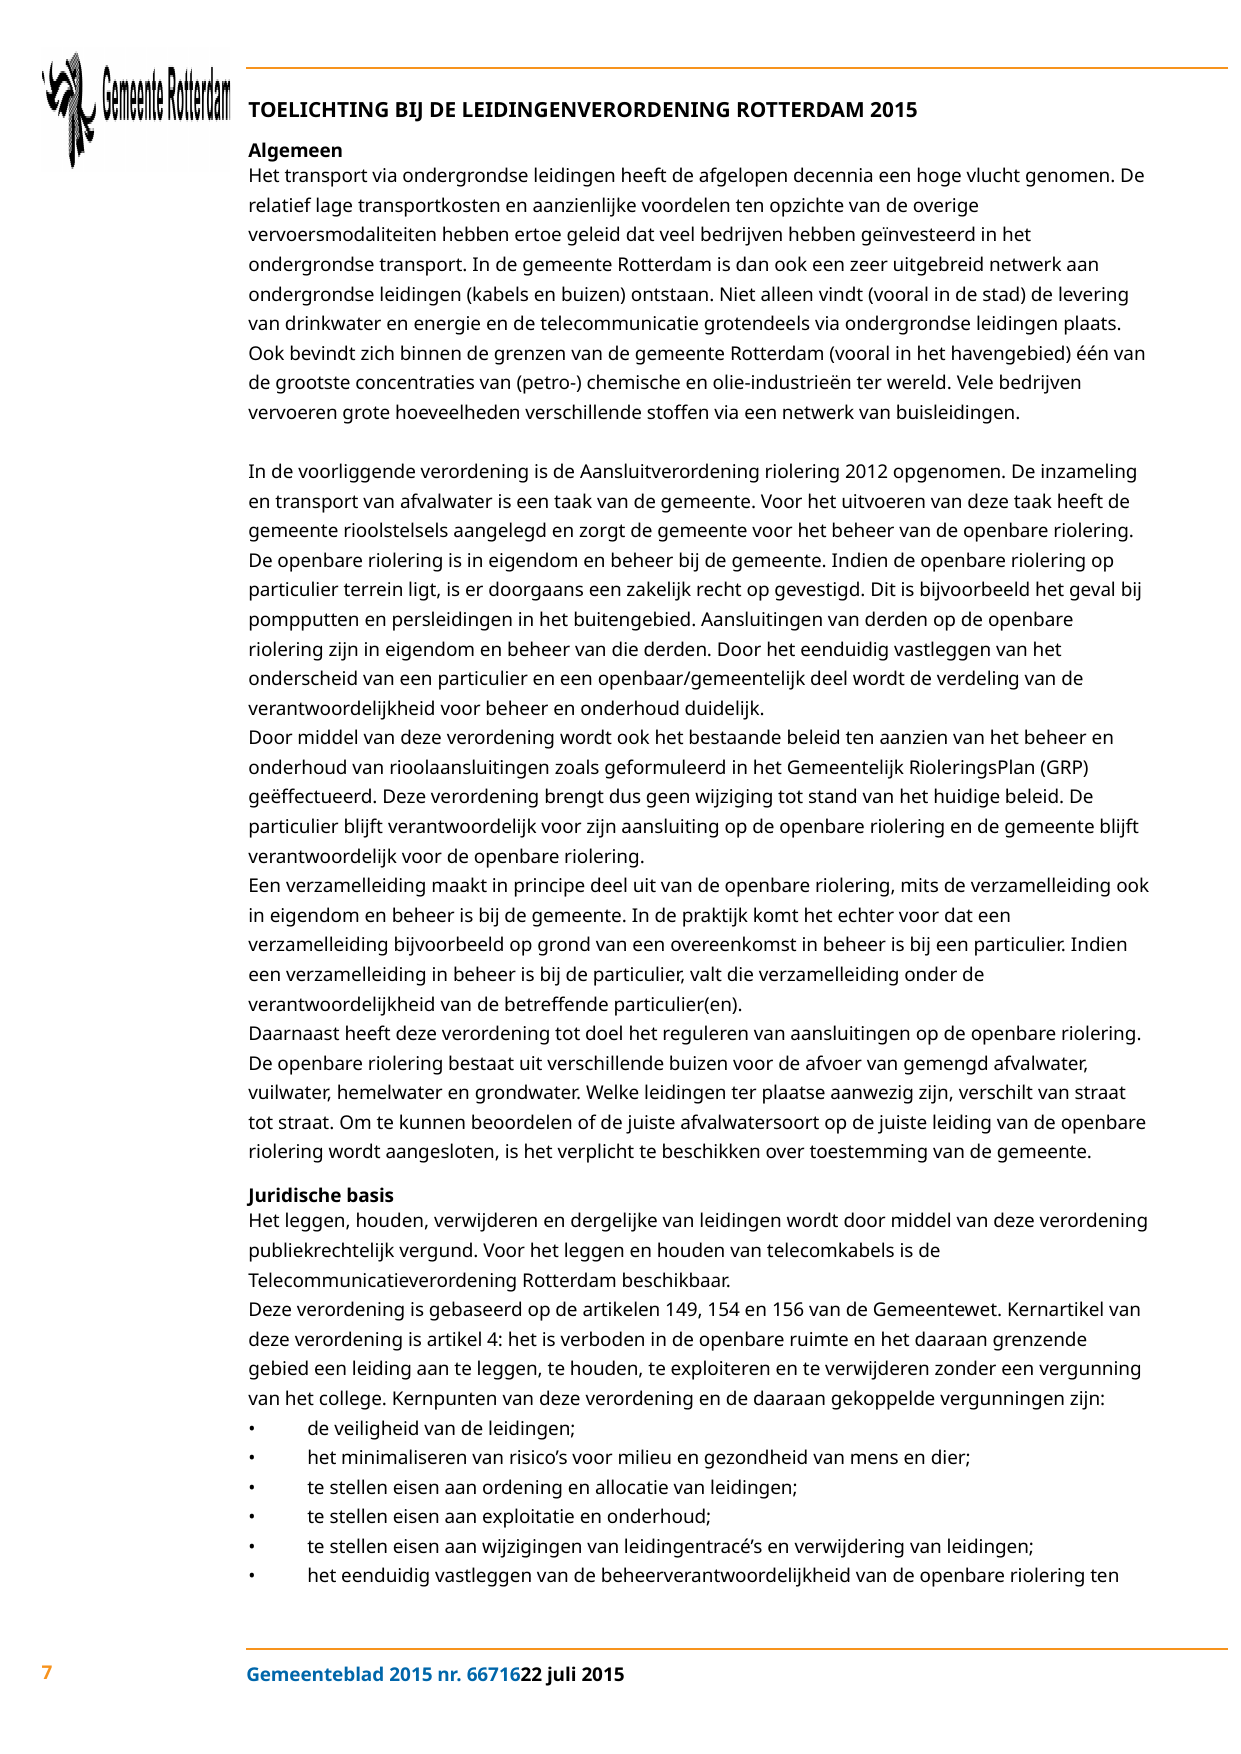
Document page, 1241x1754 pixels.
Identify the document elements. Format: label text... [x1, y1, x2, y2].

text Door middel van deze verordening wordt ook het bestaande beleid ten aanzien van het beheer en onderhoud van rioolaansluitingen zoals geformuleerd in het Gemeentelijk RioleringsPlan (GRP) geëffectueerd. Deze verordening brengt dus geen wijziging tot stand van het huidige beleid. De particulier blijft verantwoordelijk voor zijn aansluiting op de openbare riolering en de gemeente blijft verantwoordelijk voor de openbare riolering. [248, 724, 1152, 869]
text Het leggen, houden, verwijderen en dergelijke van leidingen wordt door middel van deze verordening publiekrechtelijk vergund. Voor het leggen en houden van telecomkabels is de Telecommunicatieverordening Rotterdam beschikbaar. [248, 1208, 1152, 1292]
text In de voorliggende verordening is de Aansluitverordening riolering 2012 opgenomen. De inzameling en transport van afvalwater is een taak van de gemeente. Voor het uitvoeren van deze taak heeft de gemeente rioolstelsels aangelegd en zorgt de gemeente voor het beheer van de openbare riolering. De openbare riolering is in eigendom en beheer bij de gemeente. Indien de openbare riolering op particulier terrein ligt, is er doorgaans een zakelijk recht op gevestigd. Dit is bijvoorbeeld het geval bij pompputten en persleidingen in het buitengebied. Aansluitingen van derden op de openbare riolering zijn in eigendom en beheer van die derden. Door het eenduidig vastleggen van het onderscheid van een particulier en een openbaar/gemeentelijk deel wordt de verdeling van de verantwoordelijkheid voor beheer en onderhoud duidelijk. [248, 458, 1152, 721]
text Algemeen [248, 137, 1152, 162]
text TOELICHTING BIJ DE LEIDINGENVERORDENING ROTTERDAM 2015 [248, 95, 1152, 123]
list te stellen eisen aan exploitatie en onderhoud; [248, 1503, 1152, 1529]
list te stellen eisen aan ordening en allocatie van leidingen; [248, 1474, 1152, 1499]
text Juridische basis [248, 1182, 1152, 1208]
picture [41, 47, 231, 172]
text Het transport via ondergrondse leidingen heeft de afgelopen decennia een hoge vlucht genomen. De relatief lage transportkosten en aanzienlijke voordelen ten opzichte van de overige vervoersmodaliteiten hebben ertoe geleid dat veel bedrijven hebben geïnvesteerd in het ondergrondse transport. In de gemeente Rotterdam is dan ook een zeer uitgebreid netwerk aan ondergrondse leidingen (kabels en buizen) ontstaan. Niet alleen vindt (vooral in de stad) de levering van drinkwater en energie en de telecommunicatie grotendeels via ondergrondse leidingen plaats. Ook bevindt zich binnen de grenzen van de gemeente Rotterdam (vooral in het havengebied) één van de grootste concentraties van (petro-) chemische en olie-industrieën ter wereld. Vele bedrijven vervoeren grote hoeveelheden verschillende stoffen via een netwerk van buisleidingen. [248, 162, 1152, 425]
text Een verzamelleiding maakt in principe deel uit van de openbare riolering, mits de verzamelleiding ook in eigendom en beheer is bij de gemeente. In de praktijk komt het echter voor dat een verzamelleiding bijvoorbeeld op grond van een overeenkomst in beheer is bij een particulier. Indien een verzamelleiding in beheer is bij de particulier, valt die verzamelleiding onder de verantwoordelijkheid van de betreffende particulier(en). [248, 872, 1152, 1017]
text Daarnaast heeft deze verordening tot doel het reguleren van aansluitingen op de openbare riolering. De openbare riolering bestaat uit verschillende buizen voor de afvoer van gemengd afvalwater, vuilwater, hemelwater en grondwater. Welke leidingen ter plaatse aanwezig zijn, verschilt van straat tot straat. Om te kunnen beoordelen of de juiste afvalwatersoort op de juiste leiding van de openbare riolering wordt aangesloten, is het verplicht te beschikken over toestemming van de gemeente. [248, 1020, 1152, 1164]
text Deze verordening is gebaseerd op de artikelen 149, 154 en 156 van de Gemeentewet. Kernartikel van deze verordening is artikel 4: het is verboden in de openbare ruimte en het daaraan grenzende gebied een leiding aan te leggen, te houden, te exploiteren en te verwijderen zonder een vergunning van het college. Kernpunten van deze verordening en de daaraan gekoppelde vergunningen zijn: [248, 1296, 1152, 1411]
list de veiligheid van de leidingen; [248, 1415, 1152, 1440]
list het minimaliseren van risico’s voor milieu en gezondheid van mens en dier; [248, 1444, 1152, 1470]
list te stellen eisen aan wijzigingen van leidingentracé’s en verwijdering van leidingen; [248, 1533, 1152, 1559]
list het eenduidig vastleggen van de beheerverantwoordelijkheid van de openbare riolering ten [248, 1563, 1152, 1588]
